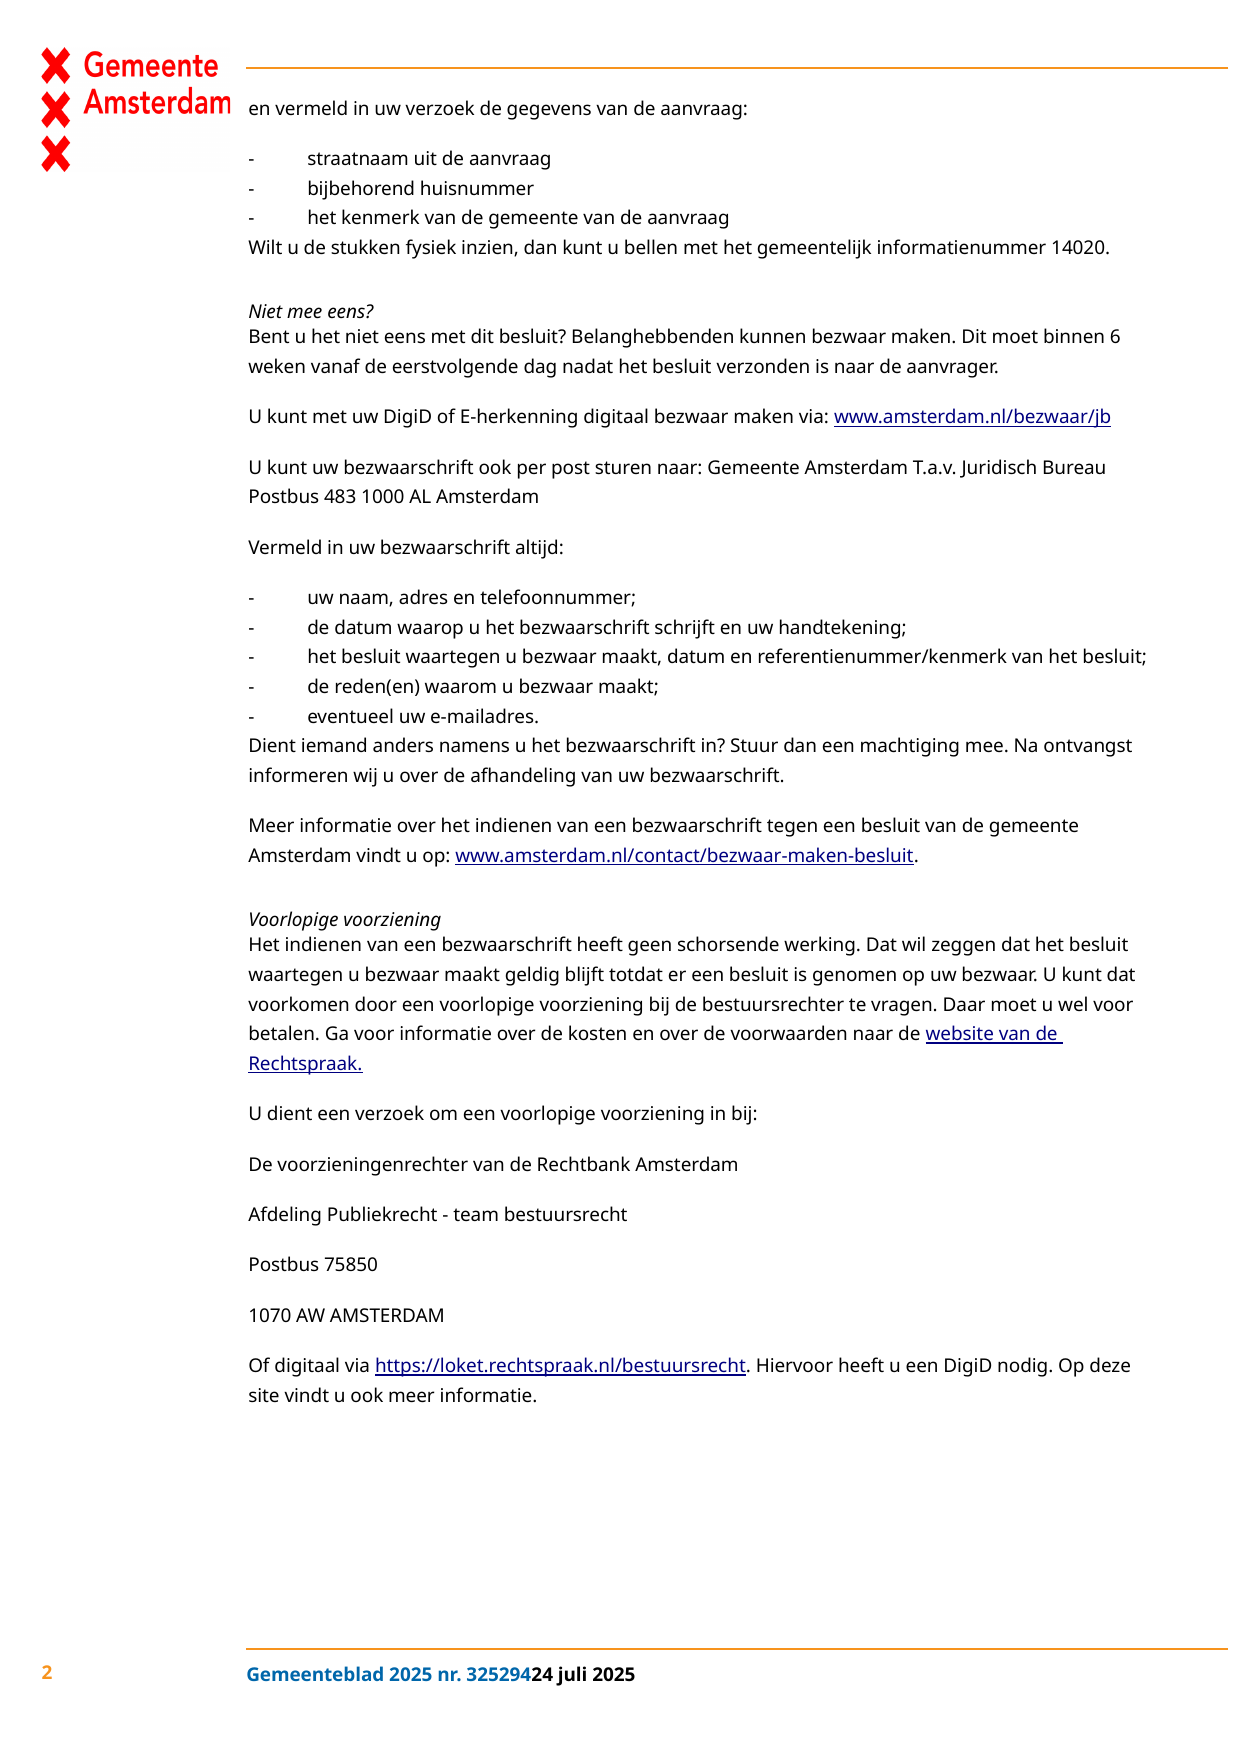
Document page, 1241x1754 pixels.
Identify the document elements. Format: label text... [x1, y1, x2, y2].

text De voorzieningenrechter van de Rechtbank Amsterdam [248, 1151, 1152, 1177]
text Het indienen van een bezwaarschrift heeft geen schorsende werking. Dat wil zeggen dat het besluit waartegen u bezwaar maakt geldig blijft totdat er een besluit is genomen op uw bezwaar. U kunt dat voorkomen door een voorlopige voorziening bij de bestuursrechter te vragen. Daar moet u wel voor betalen. Ga voor informatie over de kosten en over de voorwaarden naar de website van de Rechtspraak. [248, 932, 1152, 1076]
picture [41, 47, 231, 172]
text Niet mee eens? [248, 298, 1152, 324]
list straatnaam uit de aanvraag [248, 145, 1152, 171]
text Postbus 75850 [248, 1252, 1152, 1277]
list de reden(en) waarom u bezwaar maakt; [248, 673, 1152, 699]
list de datum waarop u het bezwaarschrift schrijft en uw handtekening; [248, 614, 1152, 640]
list het kenmerk van de gemeente van de aanvraag [248, 204, 1152, 230]
text Afdeling Publiekrecht - team bestuursrecht [248, 1201, 1152, 1227]
list bijbehorend huisnummer [248, 175, 1152, 201]
list uw naam, adres en telefoonnummer; [248, 584, 1152, 610]
list het besluit waartegen u bezwaar maakt, datum en referentienummer/kenmerk van het besluit; [248, 644, 1152, 669]
text en vermeld in uw verzoek de gegevens van de aanvraag: [248, 95, 1152, 121]
text Wilt u de stukken fysiek inzien, dan kunt u bellen met het gemeentelijk informatienummer 14020. [248, 234, 1152, 260]
text U kunt met uw DigiD of E-herkenning digitaal bezwaar maken via: www.amsterdam.nl/bezwaar/jb [248, 404, 1152, 429]
text Dient iemand anders namens u het bezwaarschrift in? Stuur dan een machtiging mee. Na ontvangst informeren wij u over de afhandeling van uw bezwaarschrift. [248, 732, 1152, 788]
text 1070 AW AMSTERDAM [248, 1302, 1152, 1328]
text Bent u het niet eens met dit besluit? Belanghebbenden kunnen bezwaar maken. Dit moet binnen 6 weken vanaf de eerstvolgende dag nadat het besluit verzonden is naar de aanvrager. [248, 324, 1152, 379]
list eventueel uw e-mailadres. [248, 703, 1152, 728]
text U dient een verzoek om een voorlopige voorziening in bij: [248, 1100, 1152, 1126]
text Voorlopige voorziening [248, 906, 1152, 932]
text Of digitaal via https://loket.rechtspraak.nl/bestuursrecht. Hiervoor heeft u een DigiD nodig. Op deze site vindt u ook meer informatie. [248, 1352, 1152, 1408]
text Vermeld in uw bezwaarschrift altijd: [248, 534, 1152, 560]
text U kunt uw bezwaarschrift ook per post sturen naar: Gemeente Amsterdam T.a.v. Juridisch Bureau Postbus 483 1000 AL Amsterdam [248, 454, 1152, 509]
text Meer informatie over het indienen van een bezwaarschrift tegen een besluit van de gemeente Amsterdam vindt u op: www.amsterdam.nl/contact/bezwaar-maken-besluit. [248, 812, 1152, 868]
